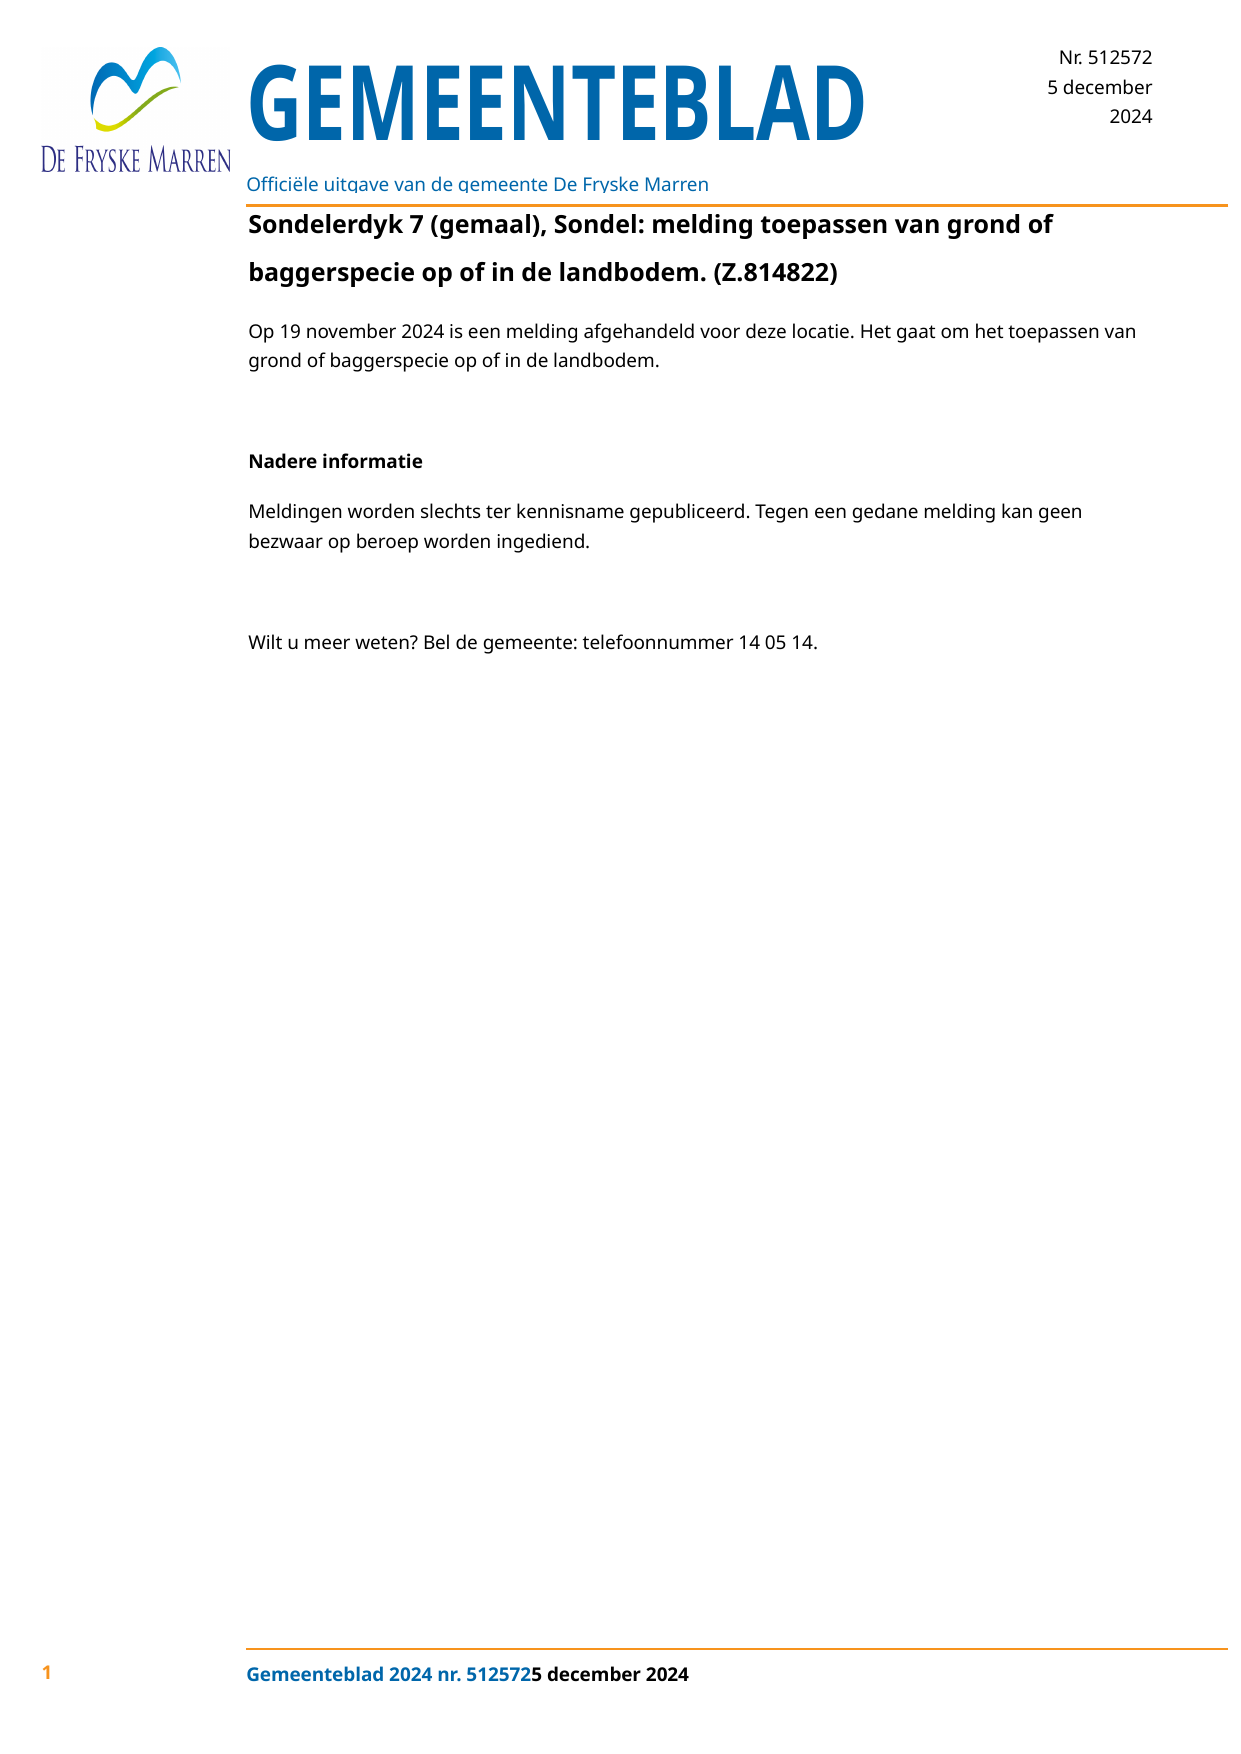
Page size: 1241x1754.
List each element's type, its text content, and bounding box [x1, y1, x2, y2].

text Nadere informatie [248, 448, 1152, 474]
text Meldingen worden slechts ter kennisname gepubliceerd. Tegen een gedane melding kan geen bezwaar op beroep worden ingediend. [248, 499, 1152, 554]
text Op 19 november 2024 is een melding afgehandeld voor deze locatie. Het gaat om het toepassen van grond of baggerspecie op of in de landbodem. [248, 318, 1152, 373]
picture [41, 47, 231, 172]
text Wilt u meer weten? Bel de gemeente: telefoonnummer 14 05 14. [248, 629, 1152, 655]
text Sondelerdyk 7 (gemaal), Sondel: melding toepassen van grond of baggerspecie op of in de landbodem. (Z.814822) [248, 207, 1152, 288]
